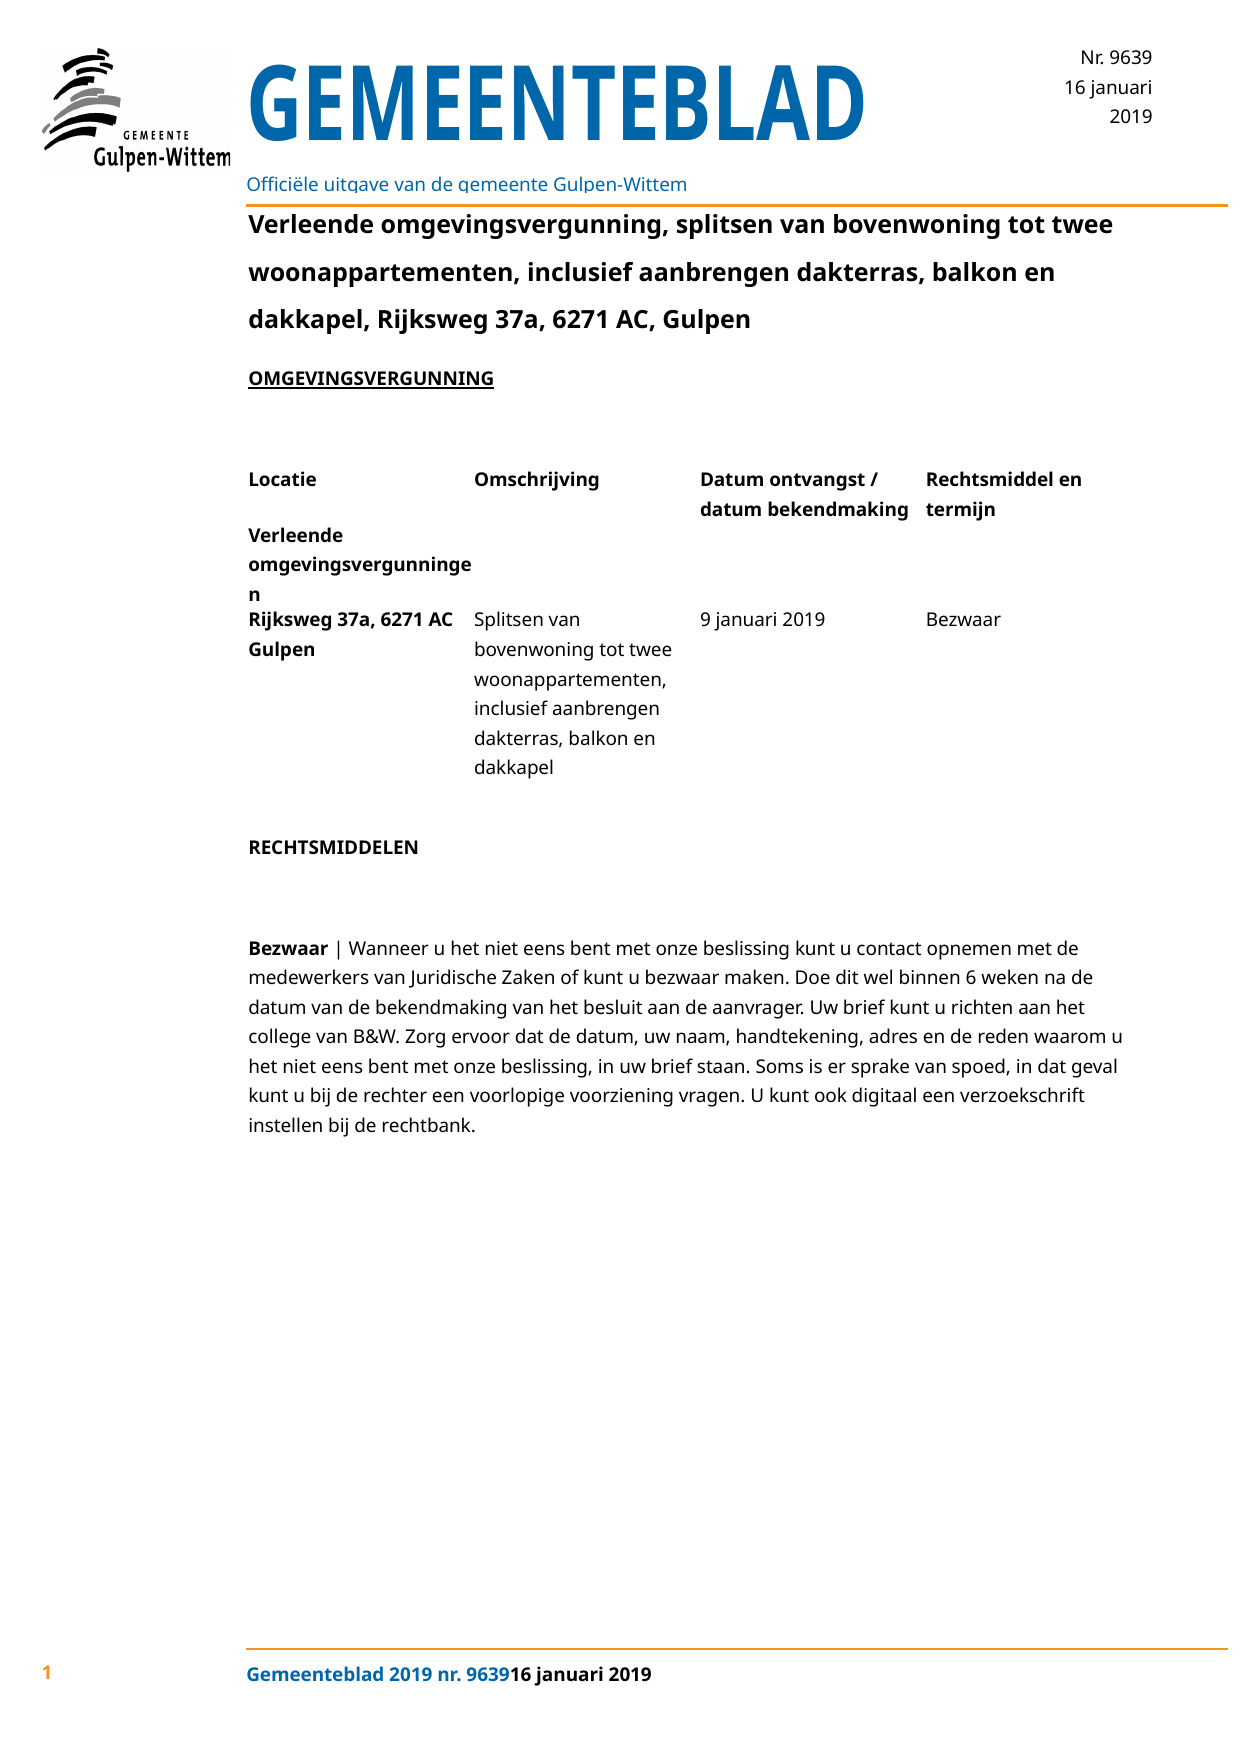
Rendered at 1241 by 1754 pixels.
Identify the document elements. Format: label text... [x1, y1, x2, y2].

table_header Omschrijving [474, 466, 700, 522]
table_header Locatie [248, 466, 474, 522]
table_cell [700, 522, 926, 607]
text Verleende omgevingsvergunning, splitsen van bovenwoning tot twee woonappartementen, inclusief aanbrengen dakterras, balkon en dakkapel, Rijksweg 37a, 6271 AC, Gulpen [248, 207, 1152, 336]
picture [41, 47, 231, 172]
table_cell Verleende omgevingsvergunningen [248, 522, 474, 607]
table_cell 9 januari 2019 [700, 607, 926, 780]
table_header Rechtsmiddel en termijn [926, 466, 1152, 522]
text Bezwaar | Wanneer u het niet eens bent met onze beslissing kunt u contact opnemen met de medewerkers van Juridische Zaken of kunt u bezwaar maken. Doe dit wel binnen 6 weken na de datum van de bekendmaking van het besluit aan de aanvrager. Uw brief kunt u richten aan het college van B&W. Zorg ervoor dat de datum, uw naam, handtekening, adres en de reden waarom u het niet eens bent met onze beslissing, in uw brief staan. Soms is er sprake van spoed, in dat geval kunt u bij de rechter een voorlopige voorziening vragen. U kunt ook digitaal een verzoekschrift instellen bij de rechtbank. [248, 935, 1152, 1138]
table_cell Rijksweg 37a, 6271 AC Gulpen [248, 607, 474, 780]
table_header Datum ontvangst / datum bekendmaking [700, 466, 926, 522]
table_cell Bezwaar [926, 607, 1152, 780]
table_cell [474, 522, 700, 607]
text OMGEVINGSVERGUNNING [248, 366, 1152, 391]
text RECHTSMIDDELEN [248, 834, 1152, 860]
table_cell [926, 522, 1152, 607]
table_cell Splitsen van bovenwoning tot twee woonappartementen, inclusief aanbrengen dakterras, balkon en dakkapel [474, 607, 700, 780]
